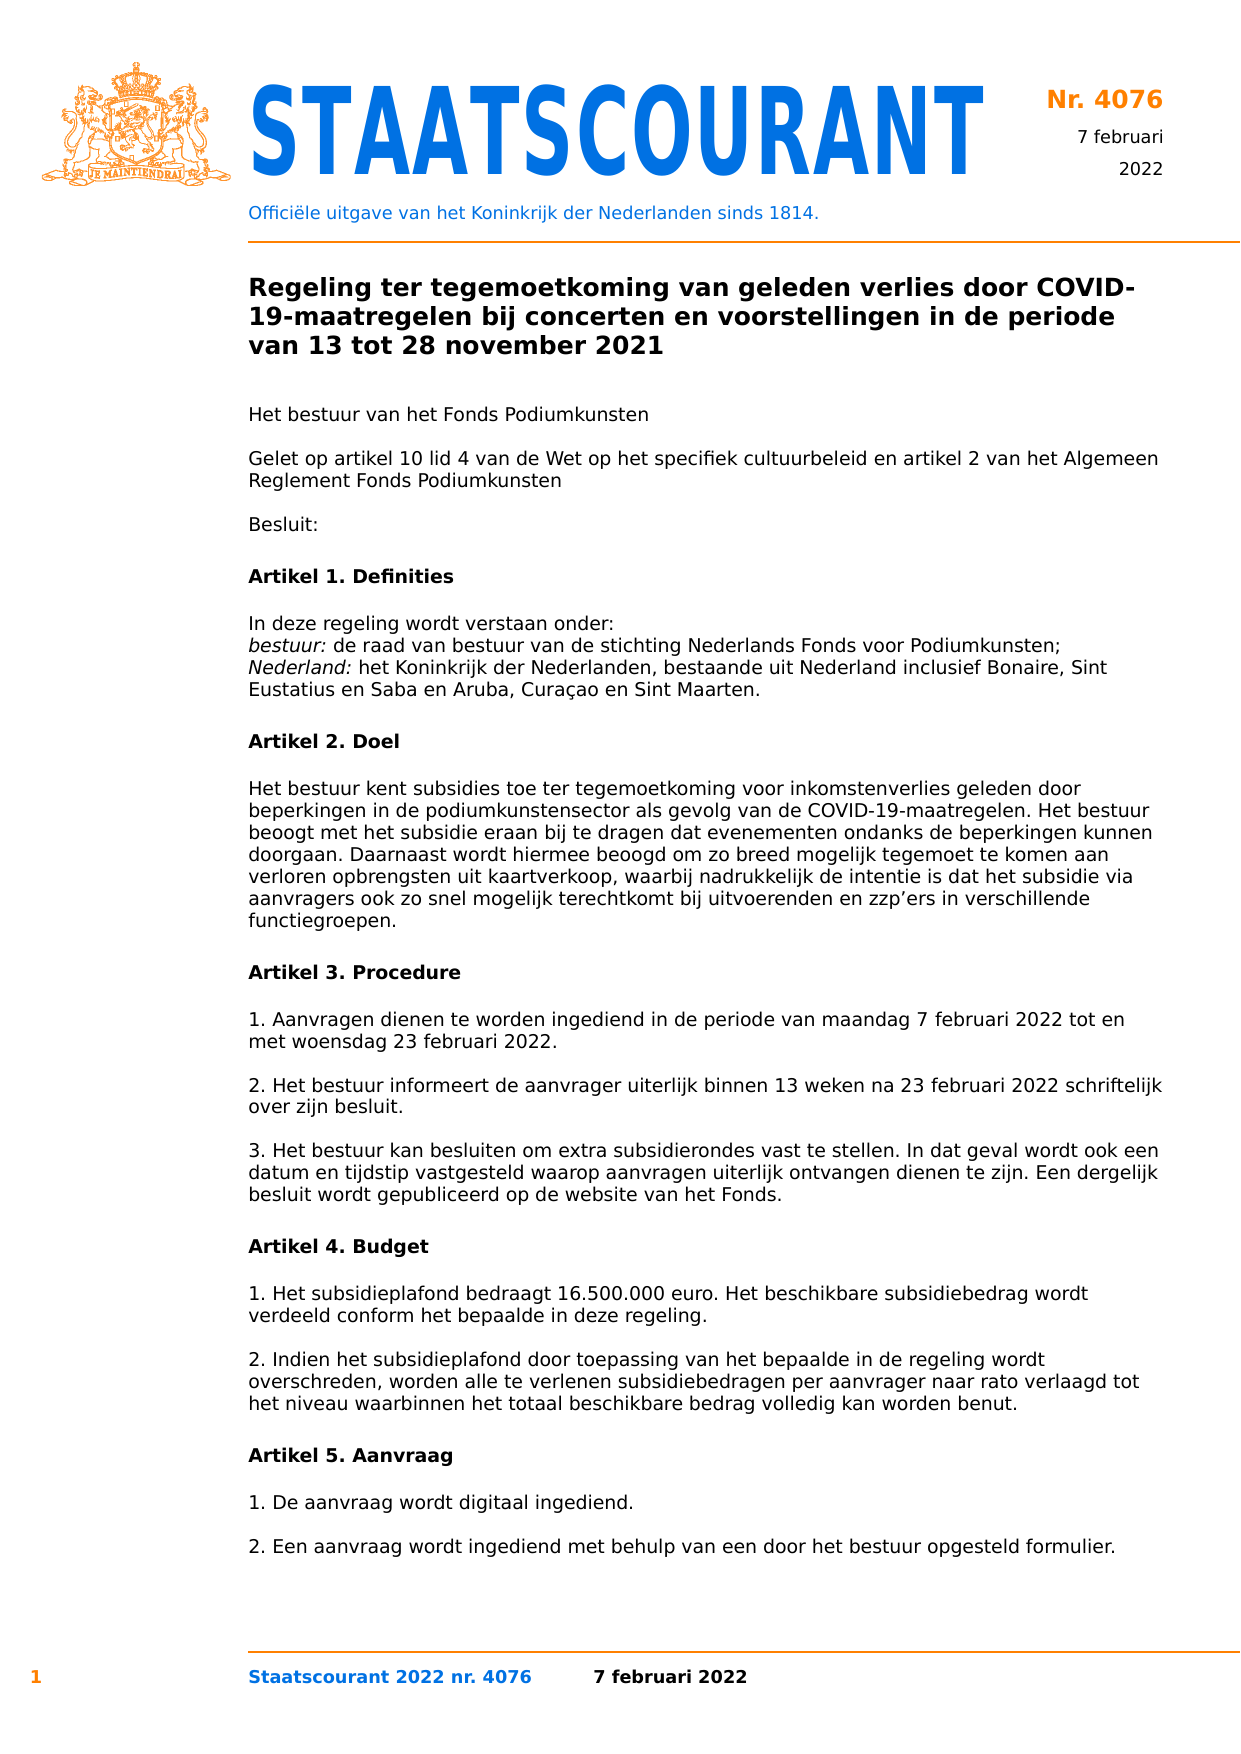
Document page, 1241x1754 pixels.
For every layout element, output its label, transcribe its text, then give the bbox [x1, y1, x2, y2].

text 2. Indien het subsidieplafond door toepassing van het bepaalde in de regeling wordt overschreden, worden alle te verlenen subsidiebedragen per aanvrager naar rato verlaagd tot het niveau waarbinnen het totaal beschikbare bedrag volledig kan worden benut. [248, 1349, 1163, 1415]
subtitle Artikel 2. Doel [248, 731, 1163, 753]
table_header STAATSCOURANT [248, 62, 998, 203]
text Nederland: het Koninkrijk der Nederlanden, bestaande uit Nederland inclusief Bonaire, Sint Eustatius en Saba en Aruba, Curaçao en Sint Maarten. [248, 657, 1163, 701]
text Het bestuur van het Fonds Podiumkunsten [248, 404, 1163, 426]
text In deze regeling wordt verstaan onder: [248, 613, 1163, 635]
text 1. De aanvraag wordt digitaal ingediend. [248, 1492, 1163, 1514]
subtitle Artikel 3. Procedure [248, 962, 1163, 984]
table_cell 2022 [998, 153, 1240, 203]
subtitle Artikel 5. Aanvraag [248, 1445, 1163, 1467]
subtitle Artikel 4. Budget [248, 1236, 1163, 1258]
text Gelet op artikel 10 lid 4 van de Wet op het specifiek cultuurbeleid en artikel 2 van het Algemeen Reglement Fonds Podiumkunsten [248, 448, 1163, 492]
text 1. Aanvragen dienen te worden ingediend in de periode van maandag 7 februari 2022 tot en met woensdag 23 februari 2022. [248, 1009, 1163, 1053]
text 2. Een aanvraag wordt ingediend met behulp van een door het bestuur opgesteld formulier. [248, 1536, 1163, 1558]
table_header [25, 62, 248, 241]
subtitle Artikel 1. Definities [248, 566, 1163, 588]
text Het bestuur kent subsidies toe ter tegemoetkoming voor inkomstenverlies geleden door beperkingen in de podiumkunstensector als gevolg van de COVID-19-maatregelen. Het bestuur beoogt met het subsidie eraan bij te dragen dat evenementen ondanks de beperkingen kunnen doorgaan. Daarnaast wordt hiermee beoogd om zo breed mogelijk tegemoet te komen aan verloren opbrengsten uit kaartverkoop, waarbij nadrukkelijk de intentie is dat het subsidie via aanvragers ook zo snel mogelijk terechtkomt bij uitvoerenden en zzp’ers in verschillende functiegroepen. [248, 778, 1163, 932]
text 1. Het subsidieplafond bedraagt 16.500.000 euro. Het beschikbare subsidiebedrag wordt verdeeld conform het bepaalde in deze regeling. [248, 1283, 1163, 1327]
text bestuur: de raad van bestuur van de stichting Nederlands Fonds voor Podiumkunsten; [248, 635, 1163, 657]
table_cell Officiële uitgave van het Koninkrijk der Nederlanden sinds 1814. [248, 203, 1240, 241]
table_header Nr. 4076 [998, 62, 1240, 121]
text 2. Het bestuur informeert de aanvrager uiterlijk binnen 13 weken na 23 februari 2022 schriftelijk over zijn besluit. [248, 1074, 1163, 1118]
text Besluit: [248, 514, 1163, 536]
table_cell 7 februari [998, 121, 1240, 153]
subtitle Regeling ter tegemoetkoming van geleden verlies door COVID-19-maatregelen bij concerten en voorstellingen in de periode van 13 tot 28 november 2021 [248, 273, 1163, 361]
text 3. Het bestuur kan besluiten om extra subsidierondes vast te stellen. In dat geval wordt ook een datum en tijdstip vastgesteld waarop aanvragen uiterlijk ontvangen dienen te zijn. Een dergelijk besluit wordt gepubliceerd op de website van het Fonds. [248, 1140, 1163, 1206]
picture [41, 62, 231, 186]
